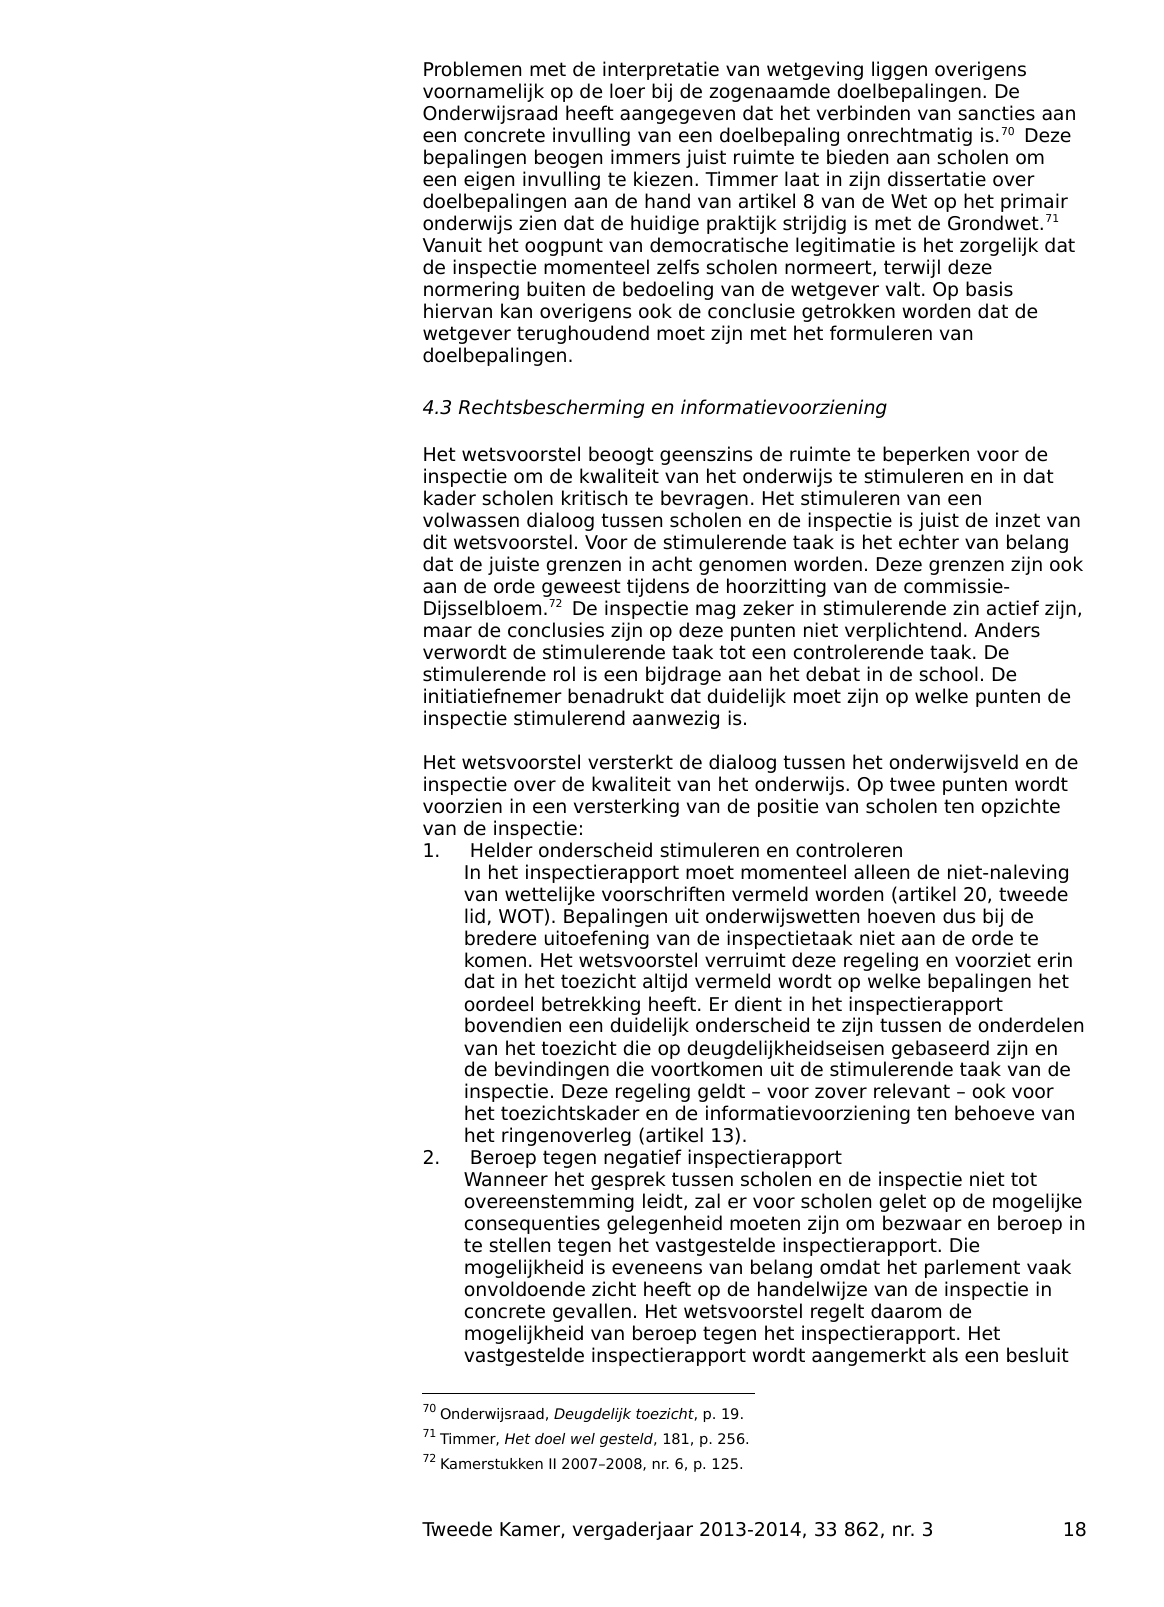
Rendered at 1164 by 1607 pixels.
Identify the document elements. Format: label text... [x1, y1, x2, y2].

text Het wetsvoorstel versterkt de dialoog tussen het onderwijsveld en de inspectie over de kwaliteit van het onderwijs. Op twee punten wordt voorzien in een versterking van de positie van scholen ten opzichte van de inspectie: [422, 752, 1087, 839]
text Onderwijsraad, Deugdelijk toezicht, p. 19. [422, 1402, 1087, 1424]
text Problemen met de interpretatie van wetgeving liggen overigens voornamelijk op de loer bij de zogenaamde doelbepalingen. De Onderwijsraad heeft aangegeven dat het verbinden van sancties aan een concrete invulling van een doelbepaling onrechtmatig is. Deze bepalingen beogen immers juist ruimte te bieden aan scholen om een eigen invulling te kiezen. Timmer laat in zijn dissertatie over doelbepalingen aan de hand van artikel 8 van de Wet op het primair onderwijs zien dat de huidige praktijk strijdig is met de Grondwet. Vanuit het oogpunt van democratische legitimatie is het zorgelijk dat de inspectie momenteel zelfs scholen normeert, terwijl deze normering buiten de bedoeling van de wetgever valt. Op basis hiervan kan overigens ook de conclusie getrokken worden dat de wetgever terughoudend moet zijn met het formuleren van doelbepalingen. [422, 59, 1087, 367]
text 2. Beroep tegen negatief inspectierapport [422, 1147, 1087, 1169]
text Wanneer het gesprek tussen scholen en de inspectie niet tot overeenstemming leidt, zal er voor scholen gelet op de mogelijke consequenties gelegenheid moeten zijn om bezwaar en beroep in te stellen tegen het vastgestelde inspectierapport. Die mogelijkheid is eveneens van belang omdat het parlement vaak onvoldoende zicht heeft op de handelwijze van de inspectie in concrete gevallen. Het wetsvoorstel regelt daarom de mogelijkheid van beroep tegen het inspectierapport. Het vastgestelde inspectierapport wordt aangemerkt als een besluit [464, 1169, 1087, 1367]
text Het wetsvoorstel beoogt geenszins de ruimte te beperken voor de inspectie om de kwaliteit van het onderwijs te stimuleren en in dat kader scholen kritisch te bevragen. Het stimuleren van een volwassen dialoog tussen scholen en de inspectie is juist de inzet van dit wetsvoorstel. Voor de stimulerende taak is het echter van belang dat de juiste grenzen in acht genomen worden. Deze grenzen zijn ook aan de orde geweest tijdens de hoorzitting van de commissie-Dijsselbloem. De inspectie mag zeker in stimulerende zin actief zijn, maar de conclusies zijn op deze punten niet verplichtend. Anders verwordt de stimulerende taak tot een controlerende taak. De stimulerende rol is een bijdrage aan het debat in de school. De initiatiefnemer benadrukt dat duidelijk moet zijn op welke punten de inspectie stimulerend aanwezig is. [422, 444, 1087, 729]
text In het inspectierapport moet momenteel alleen de niet-naleving van wettelijke voorschriften vermeld worden (artikel 20, tweede lid, WOT). Bepalingen uit onderwijswetten hoeven dus bij de bredere uitoefening van de inspectietaak niet aan de orde te komen. Het wetsvoorstel verruimt deze regeling en voorziet erin dat in het toezicht altijd vermeld wordt op welke bepalingen het oordeel betrekking heeft. Er dient in het inspectierapport bovendien een duidelijk onderscheid te zijn tussen de onderdelen van het toezicht die op deugdelijkheidseisen gebaseerd zijn en de bevindingen die voortkomen uit de stimulerende taak van de inspectie. Deze regeling geldt – voor zover relevant – ook voor het toezichtskader en de informatievoorziening ten behoeve van het ringenoverleg (artikel 13). [464, 862, 1087, 1147]
text 1. Helder onderscheid stimuleren en controleren [422, 839, 1087, 862]
text Kamerstukken II 2007–2008, nr. 6, p. 125. [422, 1452, 1087, 1474]
subtitle 4.3 Rechtsbescherming en informatievoorziening [422, 397, 1087, 419]
text Timmer, Het doel wel gesteld, 181, p. 256. [422, 1427, 1087, 1449]
